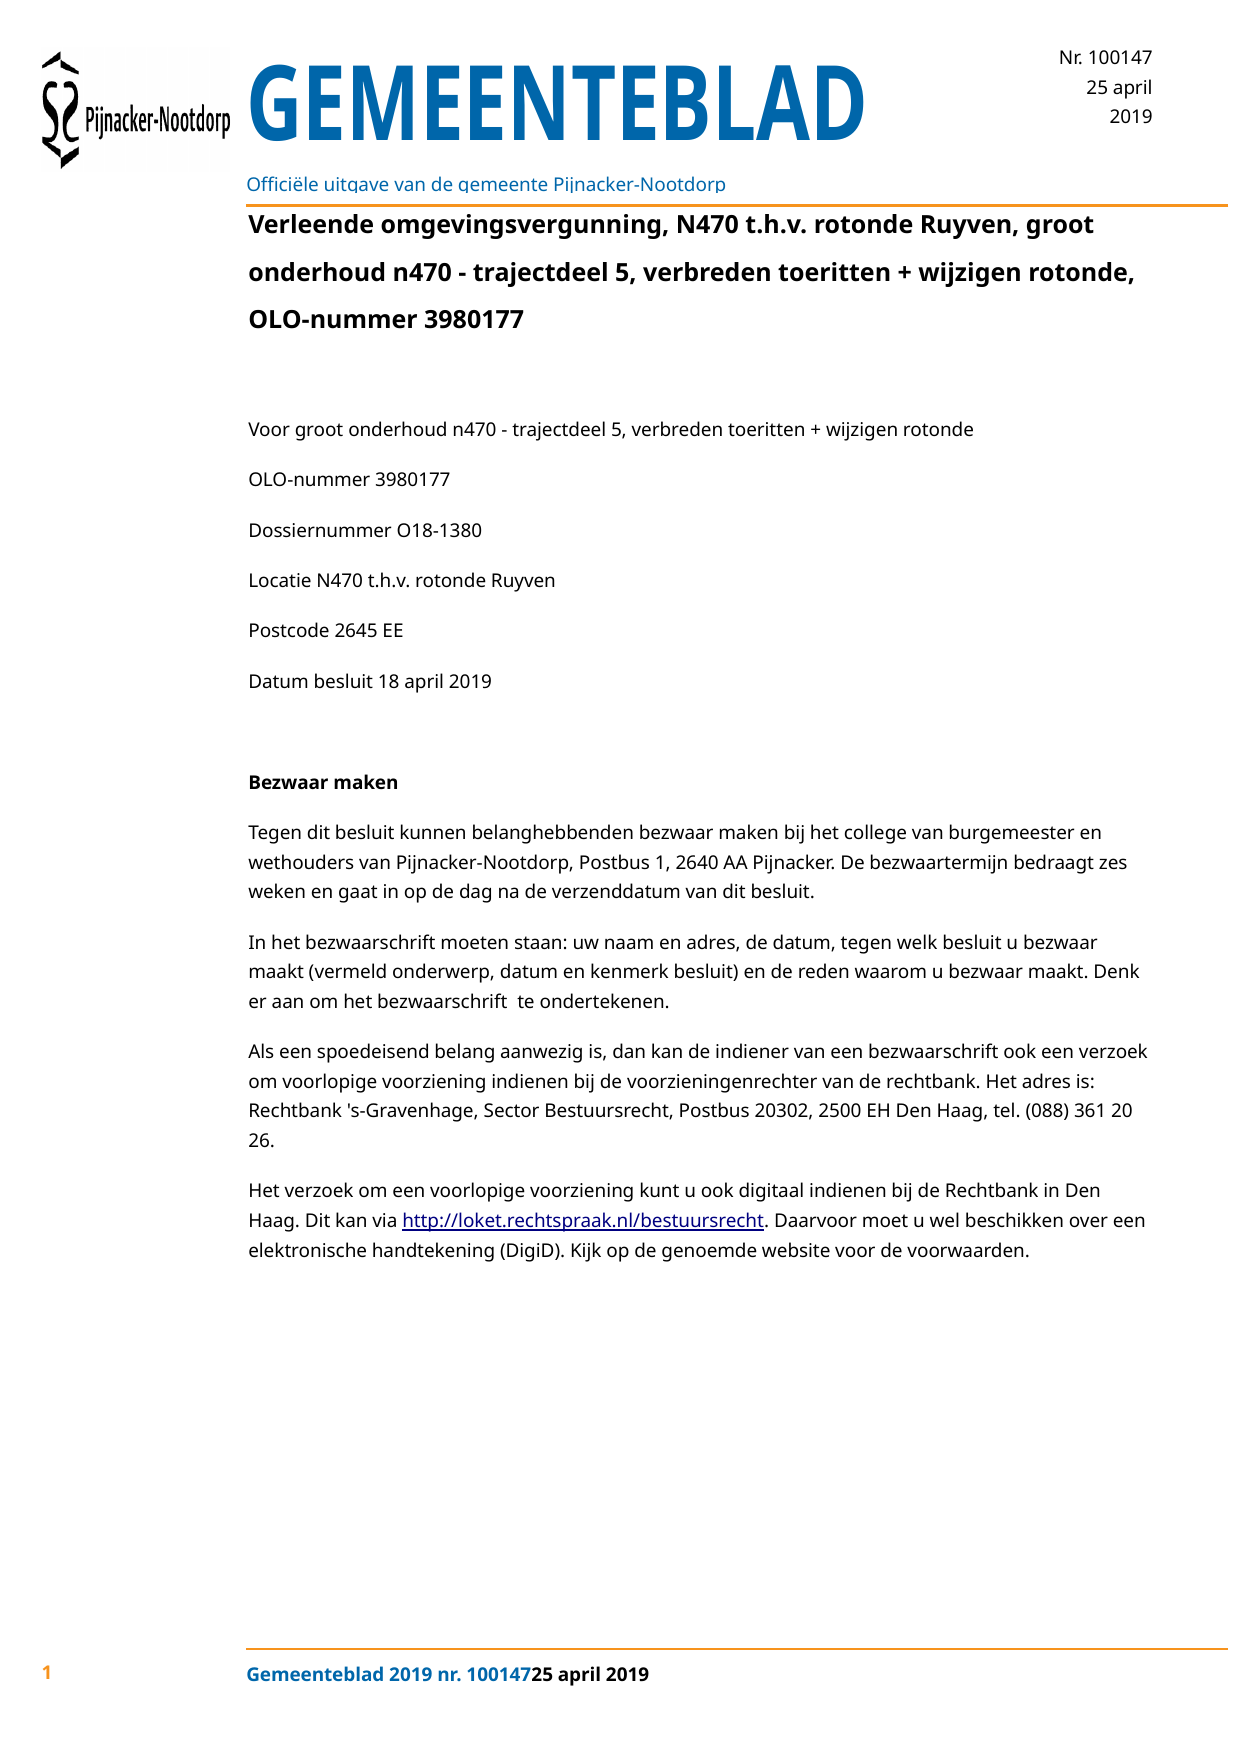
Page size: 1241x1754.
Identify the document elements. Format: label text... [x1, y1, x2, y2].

text Tegen dit besluit kunnen belanghebbenden bezwaar maken bij het college van burgemeester en wethouders van Pijnacker-Nootdorp, Postbus 1, 2640 AA Pijnacker. De bezwaartermijn bedraagt zes weken en gaat in op de dag na de verzenddatum van dit besluit. [248, 819, 1152, 904]
text OLO-nummer 3980177 [248, 466, 1152, 492]
text Postcode 2645 EE [248, 618, 1152, 643]
picture [41, 47, 231, 172]
text Als een spoedeisend belang aanwezig is, dan kan de indiener van een bezwaarschrift ook een verzoek om voorlopige voorziening indienen bij de voorzieningenrechter van de rechtbank. Het adres is: Rechtbank 's-Gravenhage, Sector Bestuursrecht, Postbus 20302, 2500 EH Den Haag, tel. (088) 361 20 26. [248, 1038, 1152, 1153]
text Datum besluit 18 april 2019 [248, 668, 1152, 694]
text In het bezwaarschrift moeten staan: uw naam en adres, de datum, tegen welk besluit u bezwaar maakt (vermeld onderwerp, datum en kenmerk besluit) en de reden waarom u bezwaar maakt. Denk er aan om het bezwaarschrift te ondertekenen. [248, 929, 1152, 1014]
text Dossiernummer O18-1380 [248, 517, 1152, 542]
text Bezwaar maken [248, 769, 1152, 794]
text Het verzoek om een voorlopige voorziening kunt u ook digitaal indienen bij de Rechtbank in Den Haag. Dit kan via http://loket.rechtspraak.nl/bestuursrecht. Daarvoor moet u wel beschikken over een elektronische handtekening (DigiD). Kijk op de genoemde website voor de voorwaarden. [248, 1178, 1152, 1262]
text Locatie N470 t.h.v. rotonde Ruyven [248, 567, 1152, 593]
text Voor groot onderhoud n470 - trajectdeel 5, verbreden toeritten + wijzigen rotonde [248, 416, 1152, 442]
text Verleende omgevingsvergunning, N470 t.h.v. rotonde Ruyven, groot onderhoud n470 - trajectdeel 5, verbreden toeritten + wijzigen rotonde, OLO-nummer 3980177 [248, 207, 1152, 336]
